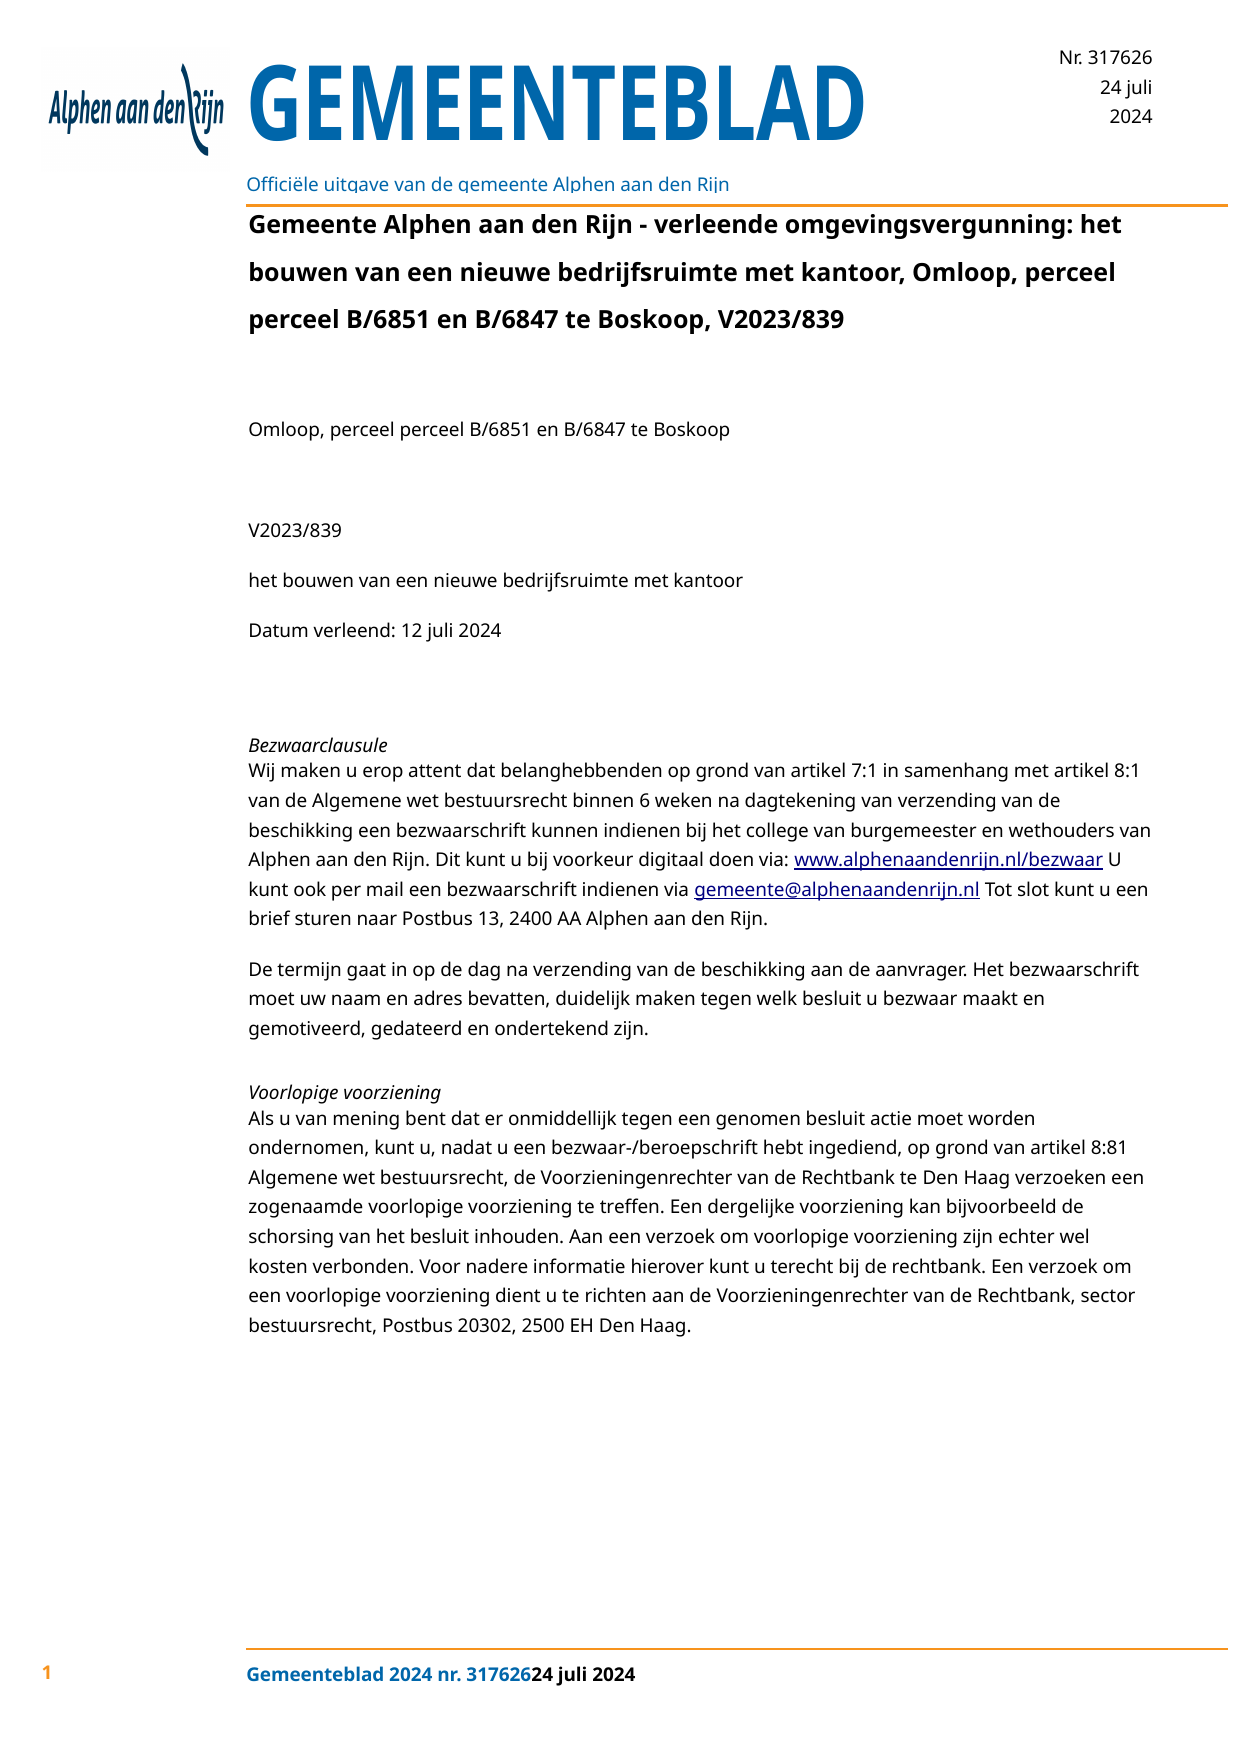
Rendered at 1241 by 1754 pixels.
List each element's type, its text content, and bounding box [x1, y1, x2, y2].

text Bezwaarclausule [248, 732, 1152, 758]
text V2023/839 [248, 517, 1152, 542]
text Voorlopige voorziening [248, 1079, 1152, 1105]
text Wij maken u erop attent dat belanghebbenden op grond van artikel 7:1 in samenhang met artikel 8:1 van de Algemene wet bestuursrecht binnen 6 weken na dagtekening van verzending van de beschikking een bezwaarschrift kunnen indienen bij het college van burgemeester en wethouders van Alphen aan den Rijn. Dit kunt u bij voorkeur digitaal doen via: www.alphenaandenrijn.nl/bezwaar U kunt ook per mail een bezwaarschrift indienen via gemeente@alphenaandenrijn.nl Tot slot kunt u een brief sturen naar Postbus 13, 2400 AA Alphen aan den Rijn. [248, 758, 1152, 931]
text Gemeente Alphen aan den Rijn - verleende omgevingsvergunning: het bouwen van een nieuwe bedrijfsruimte met kantoor, Omloop, perceel perceel B/6851 en B/6847 te Boskoop, V2023/839 [248, 207, 1152, 336]
text Als u van mening bent dat er onmiddellijk tegen een genomen besluit actie moet worden ondernomen, kunt u, nadat u een bezwaar-/beroepschrift hebt ingediend, op grond van artikel 8:81 Algemene wet bestuursrecht, de Voorzieningenrechter van de Rechtbank te Den Haag verzoeken een zogenaamde voorlopige voorziening te treffen. Een dergelijke voorziening kan bijvoorbeeld de schorsing van het besluit inhouden. Aan een verzoek om voorlopige voorziening zijn echter wel kosten verbonden. Voor nadere informatie hierover kunt u terecht bij de rechtbank. Een verzoek om een voorlopige voorziening dient u te richten aan de Voorzieningenrechter van de Rechtbank, sector bestuursrecht, Postbus 20302, 2500 EH Den Haag. [248, 1105, 1152, 1338]
text het bouwen van een nieuwe bedrijfsruimte met kantoor [248, 567, 1152, 593]
text Omloop, perceel perceel B/6851 en B/6847 te Boskoop [248, 416, 1152, 442]
text De termijn gaat in op de dag na verzending van de beschikking aan de aanvrager. Het bezwaarschrift moet uw naam en adres bevatten, duidelijk maken tegen welk besluit u bezwaar maakt en gemotiveerd, gedateerd en ondertekend zijn. [248, 956, 1152, 1041]
text Datum verleend: 12 juli 2024 [248, 618, 1152, 643]
picture [41, 47, 231, 172]
